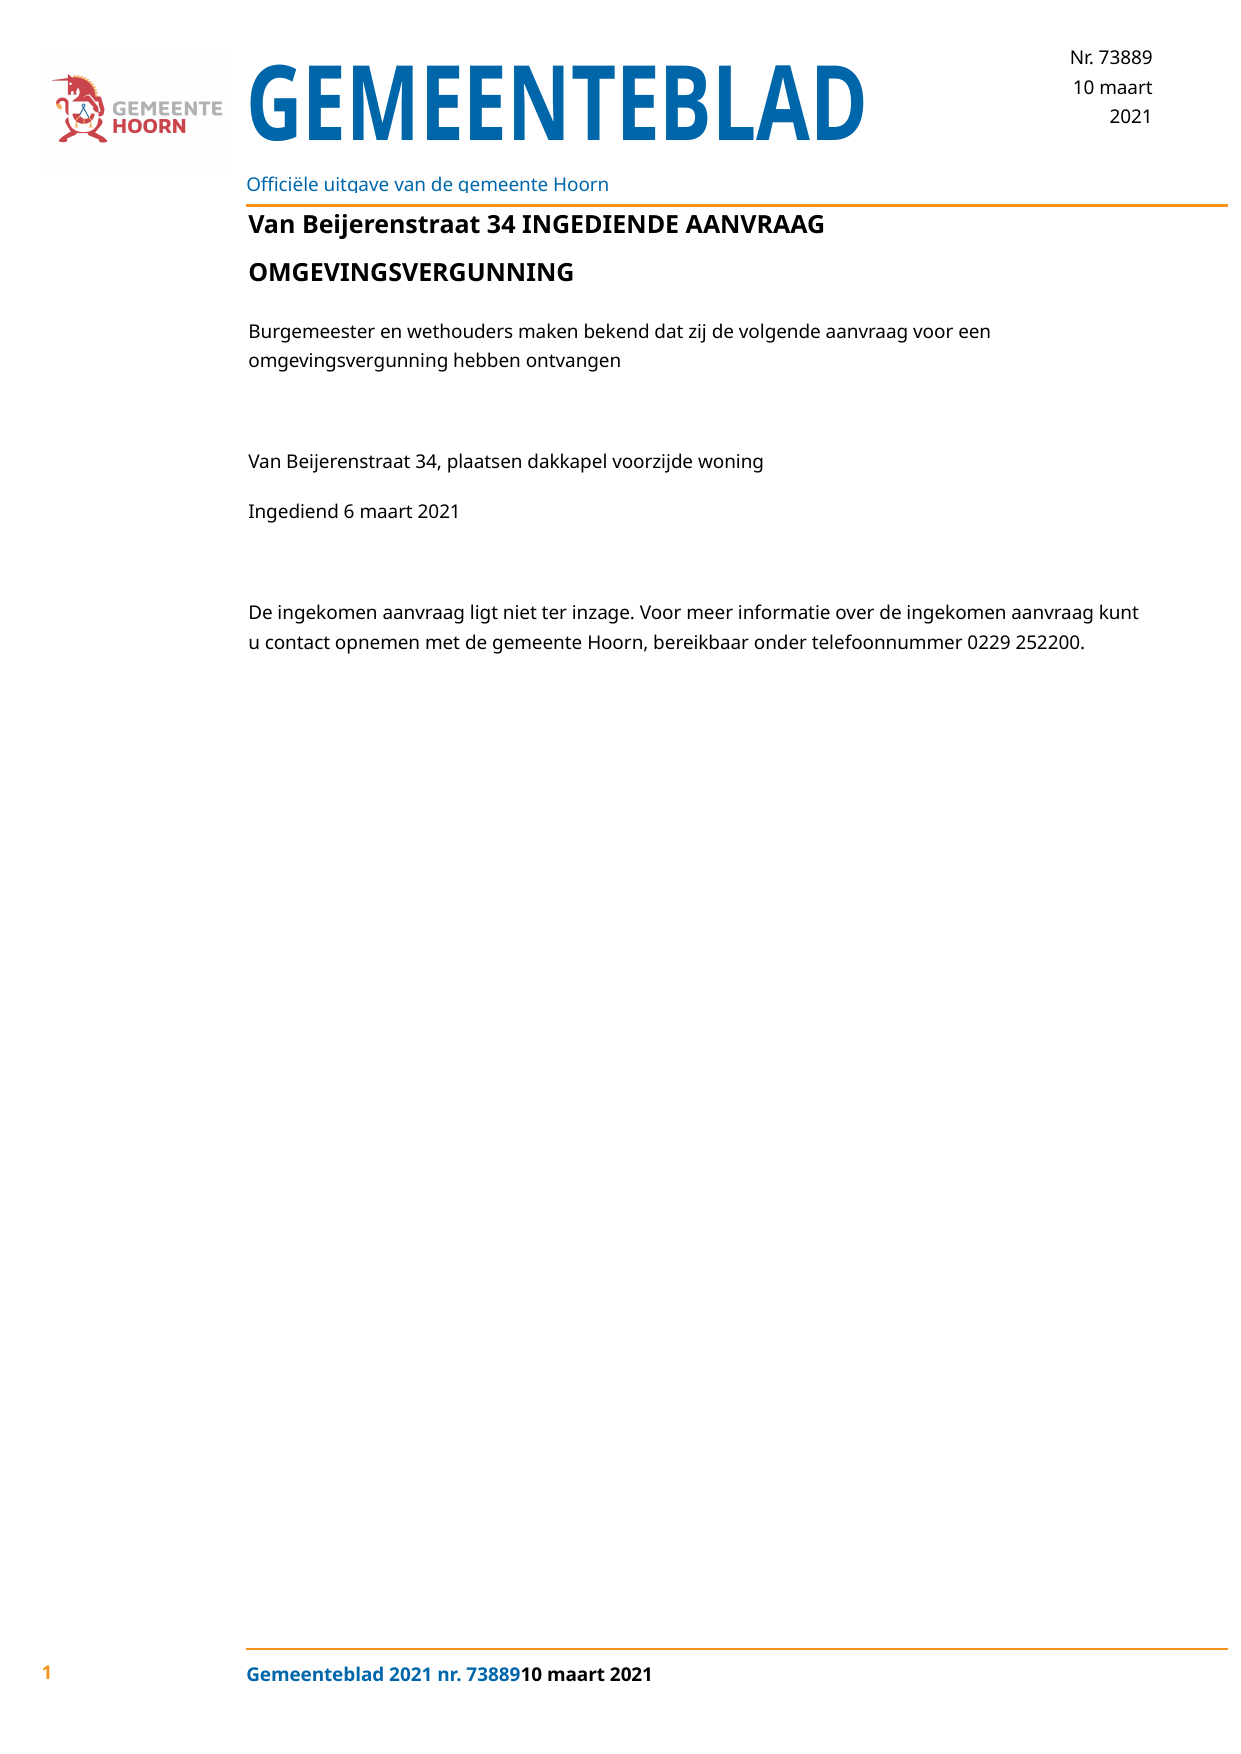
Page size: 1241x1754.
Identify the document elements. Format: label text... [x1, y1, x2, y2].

text Van Beijerenstraat 34, plaatsen dakkapel voorzijde woning [248, 448, 1152, 474]
text Ingediend 6 maart 2021 [248, 499, 1152, 524]
text Van Beijerenstraat 34 INGEDIENDE AANVRAAG OMGEVINGSVERGUNNING [248, 207, 1152, 288]
picture [41, 47, 231, 172]
text Burgemeester en wethouders maken bekend dat zij de volgende aanvraag voor een omgevingsvergunning hebben ontvangen [248, 318, 1152, 373]
text De ingekomen aanvraag ligt niet ter inzage. Voor meer informatie over de ingekomen aanvraag kunt u contact opnemen met de gemeente Hoorn, bereikbaar onder telefoonnummer 0229 252200. [248, 599, 1152, 655]
